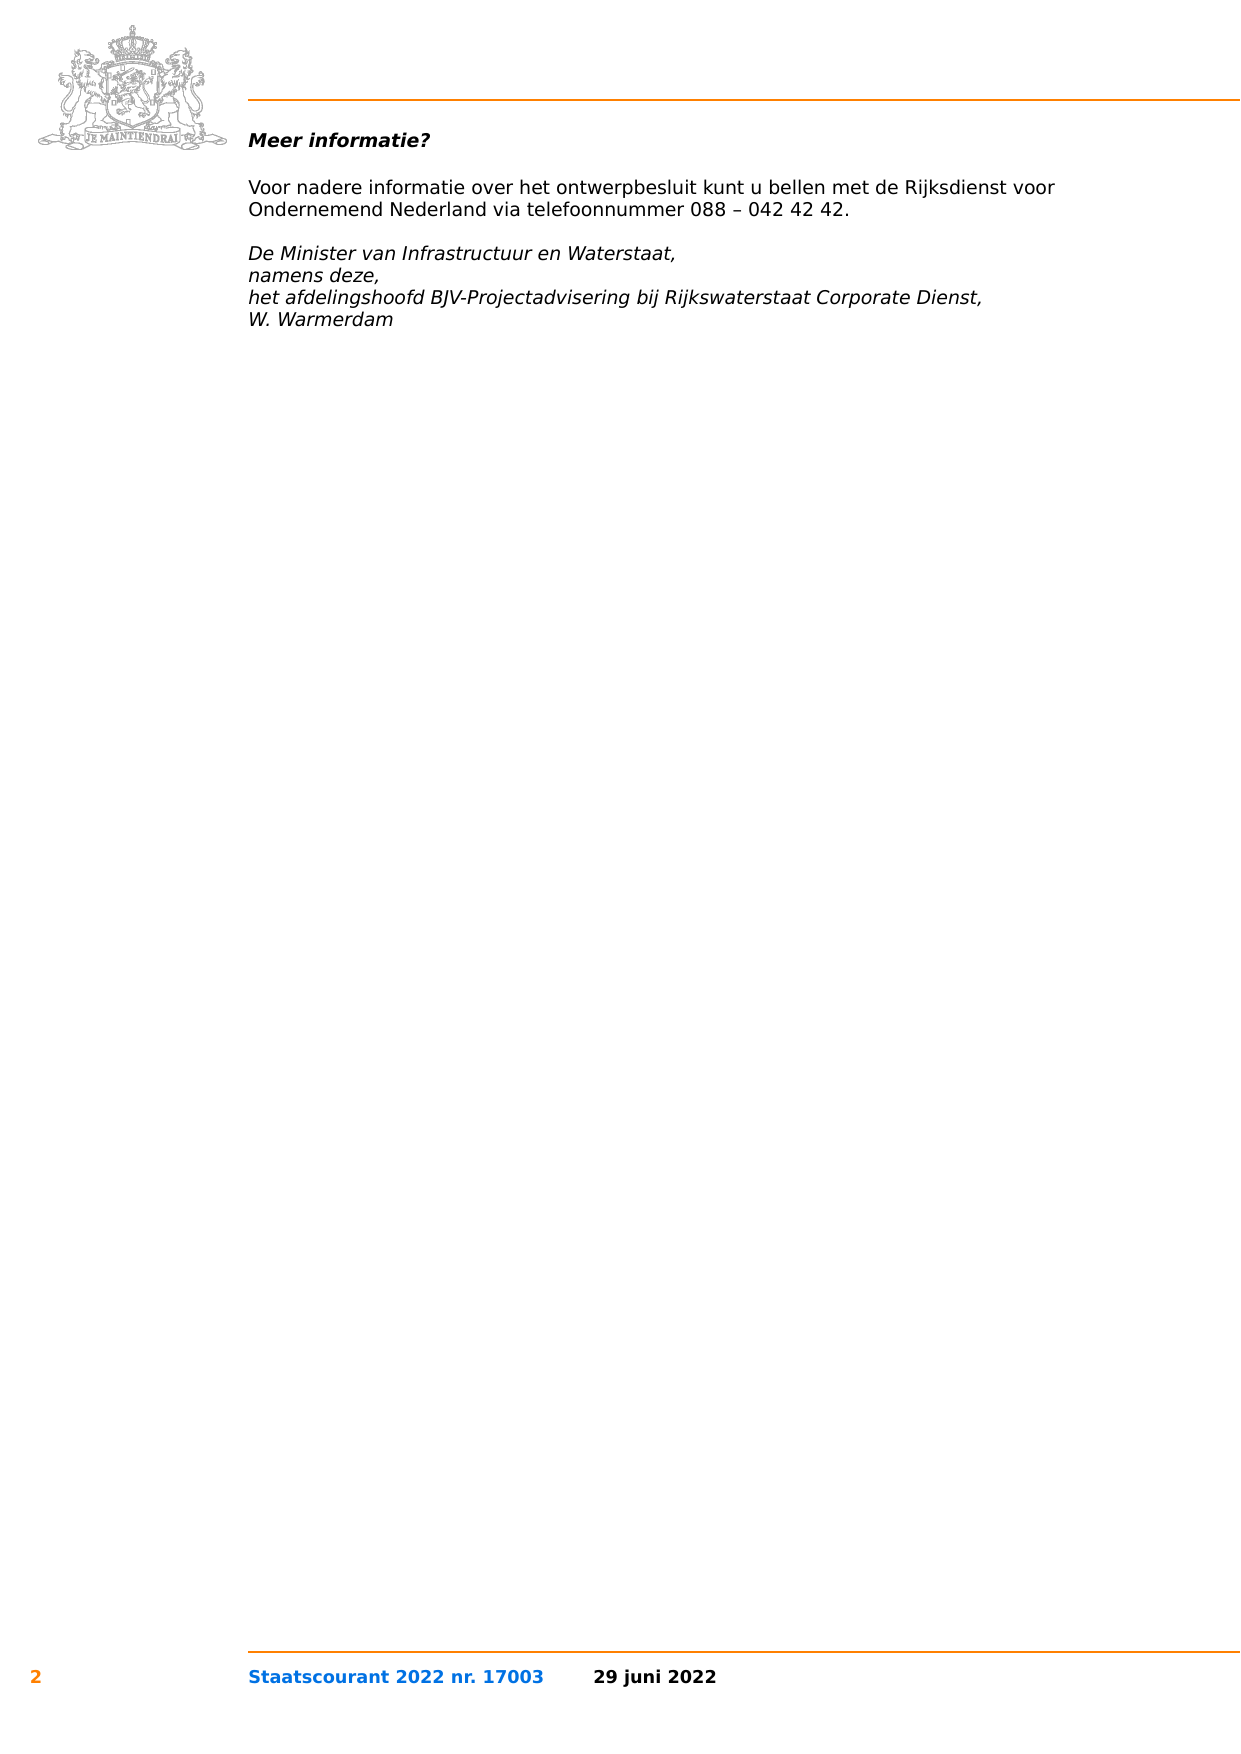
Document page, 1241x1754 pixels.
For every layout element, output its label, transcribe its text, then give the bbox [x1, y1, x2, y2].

text De Minister van Infrastructuur en Waterstaat, namens deze, het afdelingshoofd BJV-Projectadvisering bij Rijkswaterstaat Corporate Dienst, W. Warmerdam [248, 243, 1163, 331]
picture [38, 25, 227, 150]
subtitle Meer informatie? [248, 130, 1163, 152]
text Voor nadere informatie over het ontwerpbesluit kunt u bellen met de Rijksdienst voor Ondernemend Nederland via telefoonnummer 088 – 042 42 42. [248, 177, 1163, 221]
